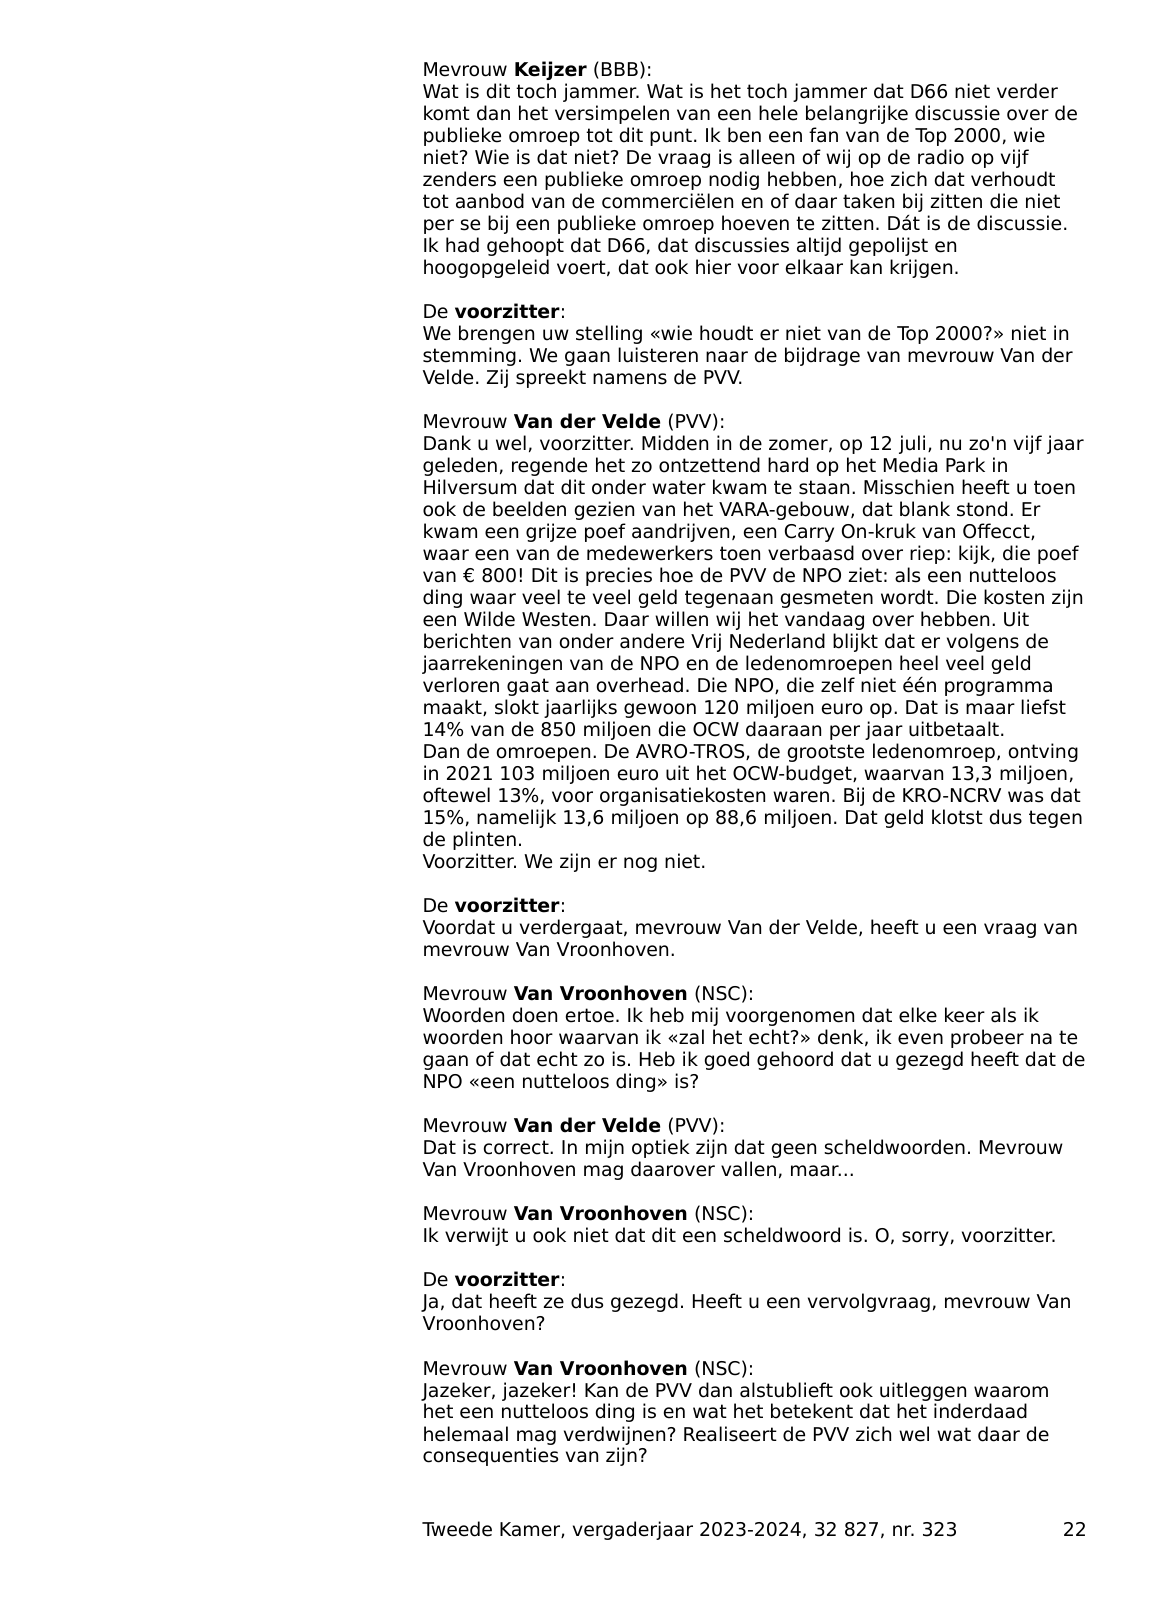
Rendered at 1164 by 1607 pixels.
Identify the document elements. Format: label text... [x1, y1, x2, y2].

text De voorzitter: [422, 895, 1087, 917]
text Mevrouw Van Vroonhoven (NSC): [422, 1357, 1087, 1379]
text Mevrouw Van der Velde (PVV): [422, 411, 1087, 433]
text Woorden doen ertoe. Ik heb mij voorgenomen dat elke keer als ik woorden hoor waarvan ik «zal het echt?» denk, ik even probeer na te gaan of dat echt zo is. Heb ik goed gehoord dat u gezegd heeft dat de NPO «een nutteloos ding» is? [422, 1005, 1087, 1093]
text Jazeker, jazeker! Kan de PVV dan alstublieft ook uitleggen waarom het een nutteloos ding is en wat het betekent dat het inderdaad helemaal mag verdwijnen? Realiseert de PVV zich wel wat daar de consequenties van zijn? [422, 1379, 1087, 1467]
text Voorzitter. We zijn er nog niet. [422, 851, 1087, 873]
text De voorzitter: [422, 301, 1087, 323]
text De voorzitter: [422, 1269, 1087, 1291]
text Voordat u verdergaat, mevrouw Van der Velde, heeft u een vraag van mevrouw Van Vroonhoven. [422, 917, 1087, 961]
text Dat is correct. In mijn optiek zijn dat geen scheldwoorden. Mevrouw Van Vroonhoven mag daarover vallen, maar... [422, 1137, 1087, 1181]
text Mevrouw Van Vroonhoven (NSC): [422, 1203, 1087, 1225]
text Ik verwijt u ook niet dat dit een scheldwoord is. O, sorry, voorzitter. [422, 1225, 1087, 1247]
text Mevrouw Van Vroonhoven (NSC): [422, 983, 1087, 1005]
text Mevrouw Keijzer (BBB): [422, 59, 1087, 81]
text Ja, dat heeft ze dus gezegd. Heeft u een vervolgvraag, mevrouw Van Vroonhoven? [422, 1291, 1087, 1335]
text We brengen uw stelling «wie houdt er niet van de Top 2000?» niet in stemming. We gaan luisteren naar de bijdrage van mevrouw Van der Velde. Zij spreekt namens de PVV. [422, 323, 1087, 389]
text Mevrouw Van der Velde (PVV): [422, 1115, 1087, 1137]
text Dan de omroepen. De AVRO-TROS, de grootste ledenomroep, ontving in 2021 103 miljoen euro uit het OCW-budget, waarvan 13,3 miljoen, oftewel 13%, voor organisatiekosten waren. Bij de KRO-NCRV was dat 15%, namelijk 13,6 miljoen op 88,6 miljoen. Dat geld klotst dus tegen de plinten. [422, 741, 1087, 851]
text Wat is dit toch jammer. Wat is het toch jammer dat D66 niet verder komt dan het versimpelen van een hele belangrijke discussie over de publieke omroep tot dit punt. Ik ben een fan van de Top 2000, wie niet? Wie is dat niet? De vraag is alleen of wij op de radio op vijf zenders een publieke omroep nodig hebben, hoe zich dat verhoudt tot aanbod van de commerciëlen en of daar taken bij zitten die niet per se bij een publieke omroep hoeven te zitten. Dát is de discussie. Ik had gehoopt dat D66, dat discussies altijd gepolijst en hoogopgeleid voert, dat ook hier voor elkaar kan krijgen. [422, 81, 1087, 279]
text Dank u wel, voorzitter. Midden in de zomer, op 12 juli, nu zo'n vijf jaar geleden, regende het zo ontzettend hard op het Media Park in Hilversum dat dit onder water kwam te staan. Misschien heeft u toen ook de beelden gezien van het VARA-gebouw, dat blank stond. Er kwam een grijze poef aandrijven, een Carry On-kruk van Offecct, waar een van de medewerkers toen verbaasd over riep: kijk, die poef van € 800! Dit is precies hoe de PVV de NPO ziet: als een nutteloos ding waar veel te veel geld tegenaan gesmeten wordt. Die kosten zijn een Wilde Westen. Daar willen wij het vandaag over hebben. Uit berichten van onder andere Vrij Nederland blijkt dat er volgens de jaarrekeningen van de NPO en de ledenomroepen heel veel geld verloren gaat aan overhead. Die NPO, die zelf niet één programma maakt, slokt jaarlijks gewoon 120 miljoen euro op. Dat is maar liefst 14% van de 850 miljoen die OCW daaraan per jaar uitbetaalt. [422, 433, 1087, 741]
